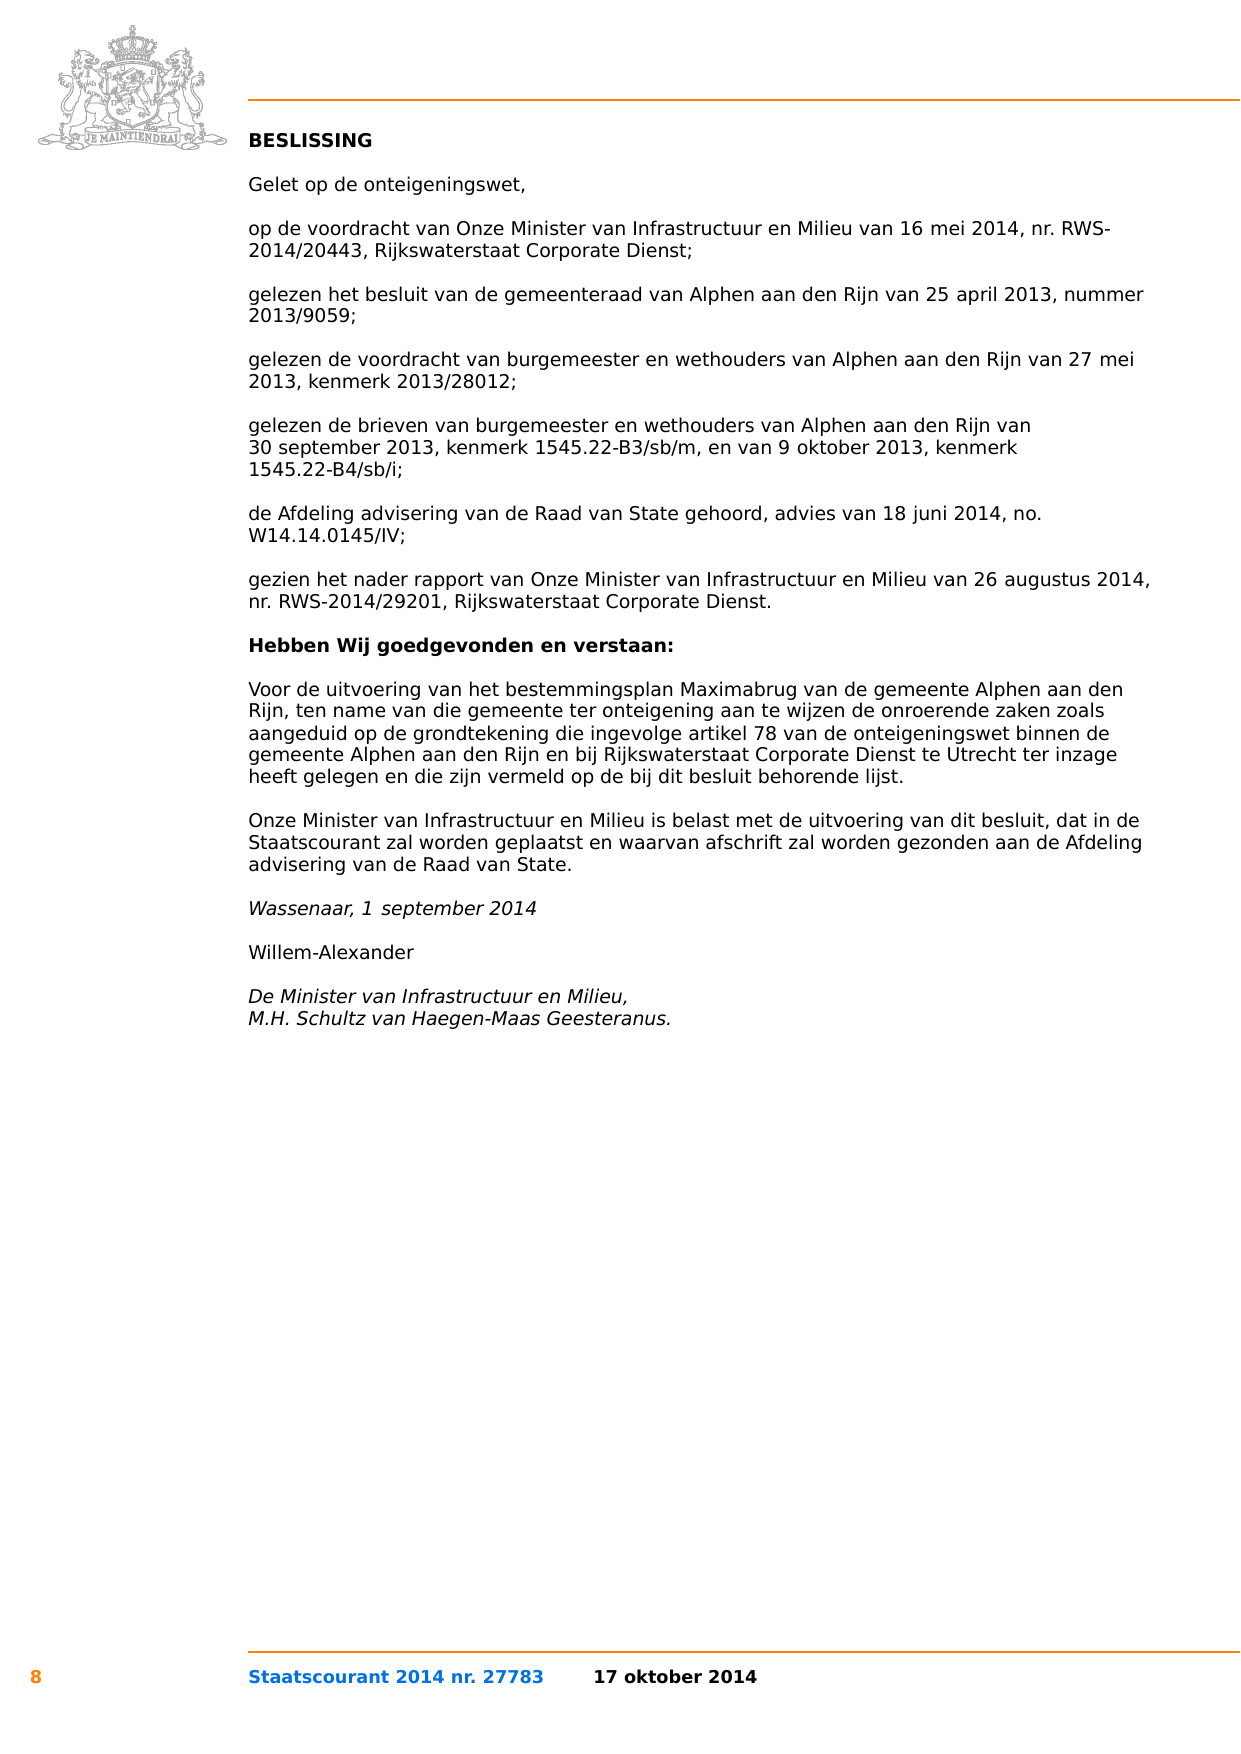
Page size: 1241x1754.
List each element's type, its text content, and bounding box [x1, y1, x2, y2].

text Onze Minister van Infrastructuur en Milieu is belast met de uitvoering van dit besluit, dat in de Staatscourant zal worden geplaatst en waarvan afschrift zal worden gezonden aan de Afdeling advisering van de Raad van State. [248, 810, 1163, 876]
text gelezen het besluit van de gemeenteraad van Alphen aan den Rijn van 25 april 2013, nummer 2013/9059; [248, 283, 1163, 327]
text gezien het nader rapport van Onze Minister van Infrastructuur en Milieu van 26 augustus 2014, nr. RWS-2014/29201, Rijkswaterstaat Corporate Dienst. [248, 569, 1163, 613]
text gelezen de voordracht van burgemeester en wethouders van Alphen aan den Rijn van 27 mei 2013, kenmerk 2013/28012; [248, 349, 1163, 393]
picture [38, 25, 227, 150]
text De Minister van Infrastructuur en Milieu, M.H. Schultz van Haegen-Maas Geesteranus. [248, 986, 1163, 1030]
text Hebben Wij goedgevonden en verstaan: [248, 634, 1163, 657]
text Wassenaar, 1 september 2014 [248, 898, 1163, 920]
text de Afdeling advisering van de Raad van State gehoord, advies van 18 juni 2014, no. W14.14.0145/IV; [248, 503, 1163, 547]
text op de voordracht van Onze Minister van Infrastructuur en Milieu van 16 mei 2014, nr. RWS-2014/20443, Rijkswaterstaat Corporate Dienst; [248, 218, 1163, 262]
text Gelet op de onteigeningswet, [248, 174, 1163, 196]
text gelezen de brieven van burgemeester en wethouders van Alphen aan den Rijn van 30 september 2013, kenmerk 1545.22-B3/sb/m, en van 9 oktober 2013, kenmerk 1545.22-B4/sb/i; [248, 415, 1163, 481]
subtitle BESLISSING [248, 130, 1163, 152]
text Willem-Alexander [248, 942, 1163, 964]
text Voor de uitvoering van het bestemmingsplan Maximabrug van de gemeente Alphen aan den Rijn, ten name van die gemeente ter onteigening aan te wijzen de onroerende zaken zoals aangeduid op de grondtekening die ingevolge artikel 78 van de onteigeningswet binnen de gemeente Alphen aan den Rijn en bij Rijkswaterstaat Corporate Dienst te Utrecht ter inzage heeft gelegen en die zijn vermeld op de bij dit besluit behorende lijst. [248, 678, 1163, 788]
